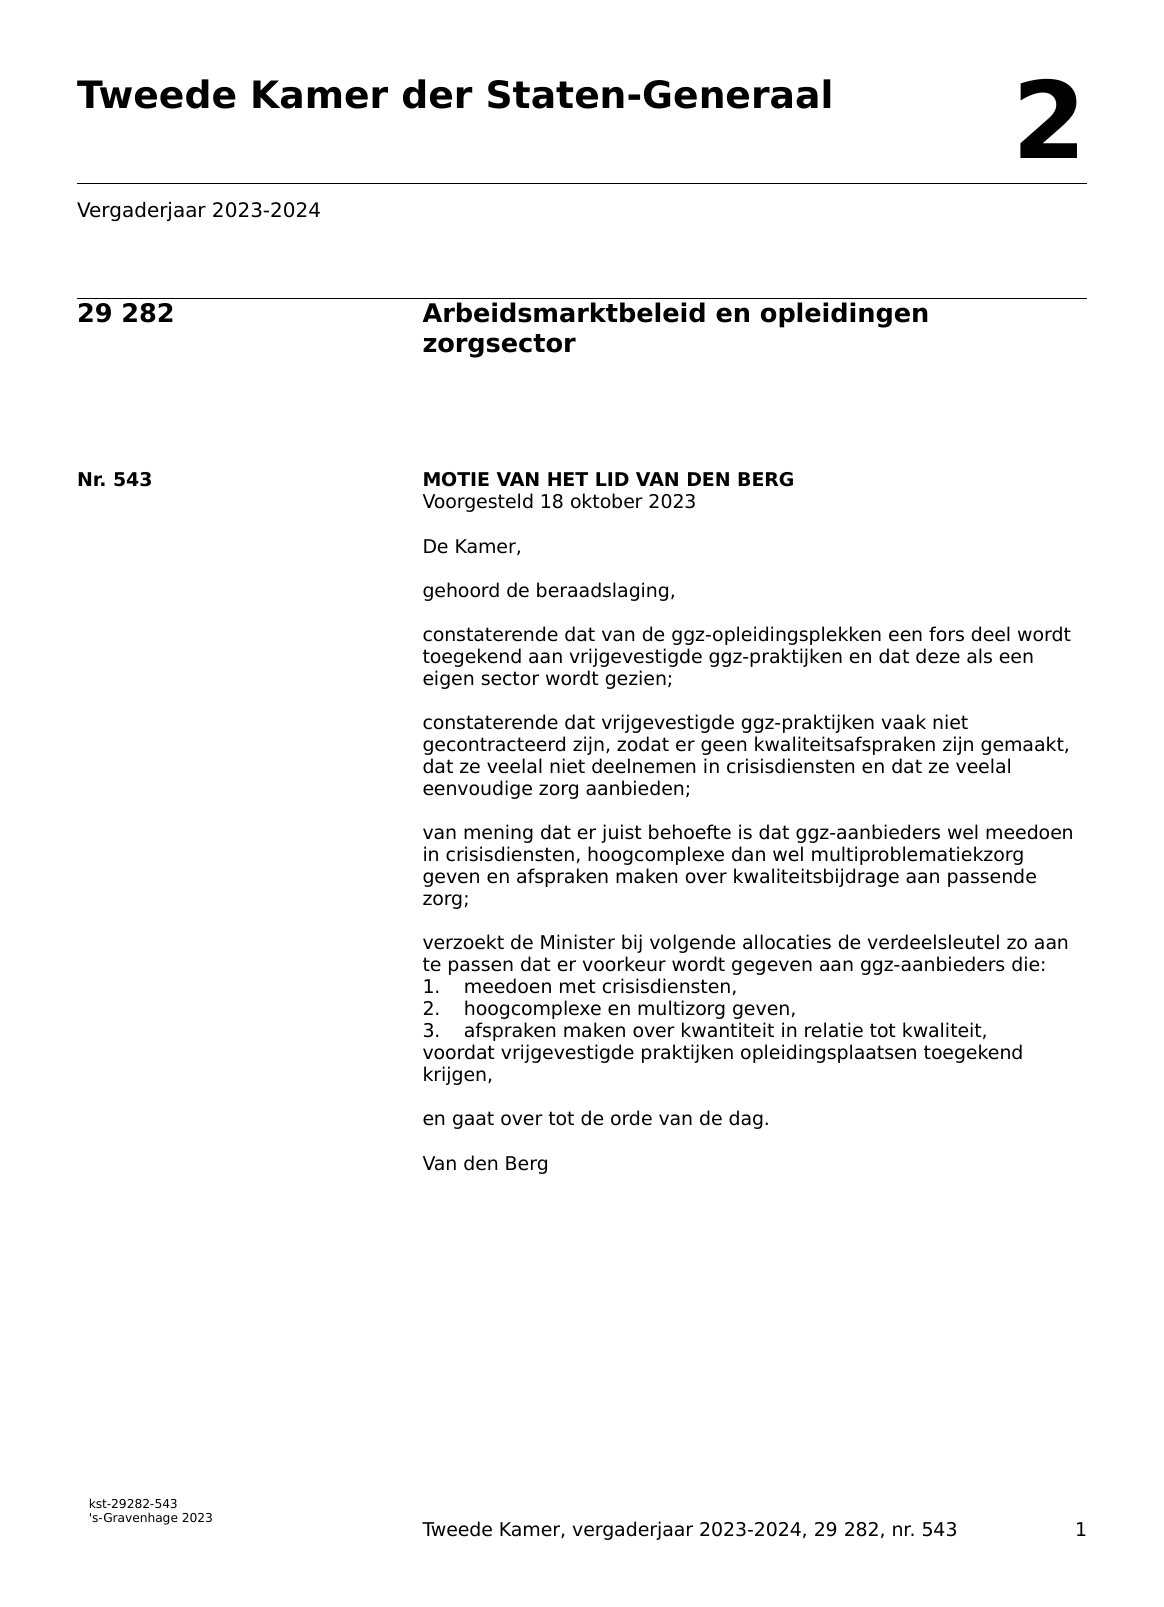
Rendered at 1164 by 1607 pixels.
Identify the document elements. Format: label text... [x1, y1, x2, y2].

table_cell Vergaderjaar 2023-2024 [77, 184, 1087, 298]
text Voorgesteld 18 oktober 2023 [422, 491, 1087, 513]
text verzoekt de Minister bij volgende allocaties de verdeelsleutel zo aan te passen dat er voorkeur wordt gegeven aan ggz-aanbieders die: [422, 932, 1087, 976]
text en gaat over tot de orde van de dag. [422, 1108, 1087, 1130]
text constaterende dat van de ggz-opleidingsplekken een fors deel wordt toegekend aan vrijgevestigde ggz-praktijken en dat deze als een eigen sector wordt gezien; [422, 624, 1087, 690]
table_header 2 [886, 59, 1087, 183]
subtitle 29 282 Arbeidsmarktbeleid en opleidingen zorgsector [77, 299, 1087, 358]
text constaterende dat vrijgevestigde ggz-praktijken vaak niet gecontracteerd zijn, zodat er geen kwaliteitsafspraken zijn gemaakt, dat ze veelal niet deelnemen in crisisdiensten en dat ze veelal eenvoudige zorg aanbieden; [422, 712, 1087, 800]
text voordat vrijgevestigde praktijken opleidingsplaatsen toegekend krijgen, [422, 1042, 1087, 1086]
subtitle Nr. 543 MOTIE VAN HET LID VAN DEN BERG [77, 469, 1087, 491]
table_header Tweede Kamer der Staten-Generaal [77, 59, 886, 183]
text 1. meedoen met crisisdiensten, [422, 976, 1087, 998]
text De Kamer, [422, 536, 1087, 557]
text gehoord de beraadslaging, [422, 580, 1087, 602]
text 3. afspraken maken over kwantiteit in relatie tot kwaliteit, [422, 1020, 1087, 1042]
text 2. hoogcomplexe en multizorg geven, [422, 998, 1087, 1020]
text kst-29282-543 [88, 1497, 323, 1511]
text 's-Gravenhage 2023 [88, 1511, 323, 1525]
text Van den Berg [422, 1152, 1087, 1174]
text van mening dat er juist behoefte is dat ggz-aanbieders wel meedoen in crisisdiensten, hoogcomplexe dan wel multiproblematiekzorg geven en afspraken maken over kwaliteitsbijdrage aan passende zorg; [422, 822, 1087, 910]
